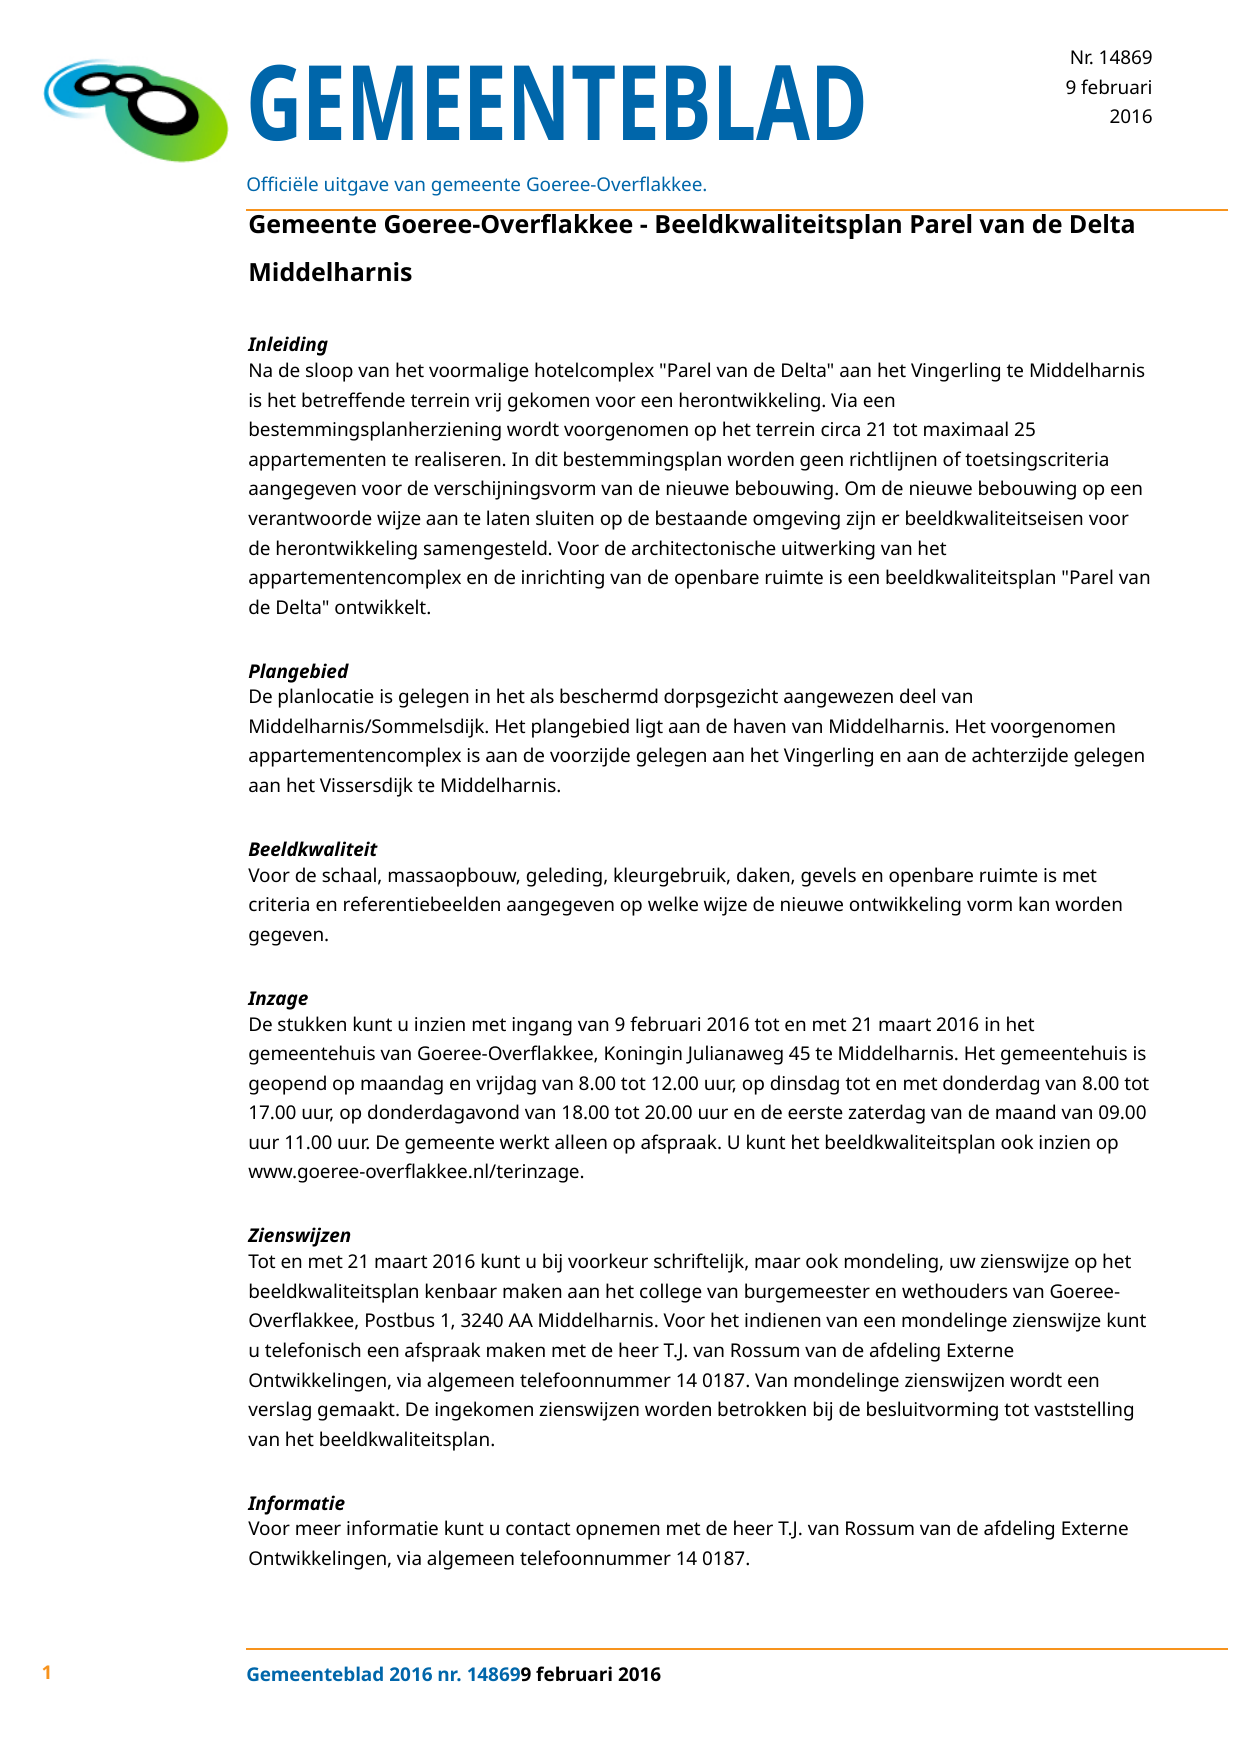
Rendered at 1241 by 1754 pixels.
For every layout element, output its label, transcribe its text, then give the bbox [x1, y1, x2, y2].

text De planlocatie is gelegen in het als beschermd dorpsgezicht aangewezen deel van Middelharnis/Sommelsdijk. Het plangebied ligt aan de haven van Middelharnis. Het voorgenomen appartementencomplex is aan de voorzijde gelegen aan het Vingerling en aan de achterzijde gelegen aan het Vissersdijk te Middelharnis. [248, 683, 1152, 798]
text Inleiding [248, 331, 1152, 357]
text De stukken kunt u inzien met ingang van 9 februari 2016 tot en met 21 maart 2016 in het gemeentehuis van Goeree-Overflakkee, Koningin Julianaweg 45 te Middelharnis. Het gemeentehuis is geopend op maandag en vrijdag van 8.00 tot 12.00 uur, op dinsdag tot en met donderdag van 8.00 tot 17.00 uur, op donderdagavond van 18.00 tot 20.00 uur en de eerste zaterdag van de maand van 09.00 uur 11.00 uur. De gemeente werkt alleen op afspraak. U kunt het beeldkwaliteitsplan ook inzien op www.goeree-overflakkee.nl/terinzage. [248, 1011, 1152, 1184]
text Voor de schaal, massaopbouw, geleding, kleurgebruik, daken, gevels en openbare ruimte is met criteria en referentiebeelden aangegeven op welke wijze de nieuwe ontwikkeling vorm kan worden gegeven. [248, 862, 1152, 947]
text Inzage [248, 985, 1152, 1011]
text Informatie [248, 1490, 1152, 1516]
text Tot en met 21 maart 2016 kunt u bij voorkeur schriftelijk, maar ook mondeling, uw zienswijze op het beeldkwaliteitsplan kenbaar maken aan het college van burgemeester en wethouders van Goeree-Overflakkee, Postbus 1, 3240 AA Middelharnis. Voor het indienen van een mondelinge zienswijze kunt u telefonisch een afspraak maken met de heer T.J. van Rossum van de afdeling Externe Ontwikkelingen, via algemeen telefoonnummer 14 0187. Van mondelinge zienswijzen wordt een verslag gemaakt. De ingekomen zienswijzen worden betrokken bij de besluitvorming tot vaststelling van het beeldkwaliteitsplan. [248, 1248, 1152, 1452]
text Na de sloop van het voormalige hotelcomplex "Parel van de Delta" aan het Vingerling te Middelharnis is het betreffende terrein vrij gekomen voor een herontwikkeling. Via een bestemmingsplanherziening wordt voorgenomen op het terrein circa 21 tot maximaal 25 appartementen te realiseren. In dit bestemmingsplan worden geen richtlijnen of toetsingscriteria aangegeven voor de verschijningsvorm van de nieuwe bebouwing. Om de nieuwe bebouwing op een verantwoorde wijze aan te laten sluiten op de bestaande omgeving zijn er beeldkwaliteitseisen voor de herontwikkeling samengesteld. Voor de architectonische uitwerking van het appartementencomplex en de inrichting van de openbare ruimte is een beeldkwaliteitsplan "Parel van de Delta" ontwikkelt. [248, 357, 1152, 619]
text Voor meer informatie kunt u contact opnemen met de heer T.J. van Rossum van de afdeling Externe Ontwikkelingen, via algemeen telefoonnummer 14 0187. [248, 1516, 1152, 1571]
text Zienswijzen [248, 1223, 1152, 1248]
text Plangebied [248, 658, 1152, 683]
text Beeldkwaliteit [248, 836, 1152, 862]
picture [41, 47, 231, 172]
text Gemeente Goeree-Overflakkee - Beeldkwaliteitsplan Parel van de Delta Middelharnis [248, 211, 1152, 288]
